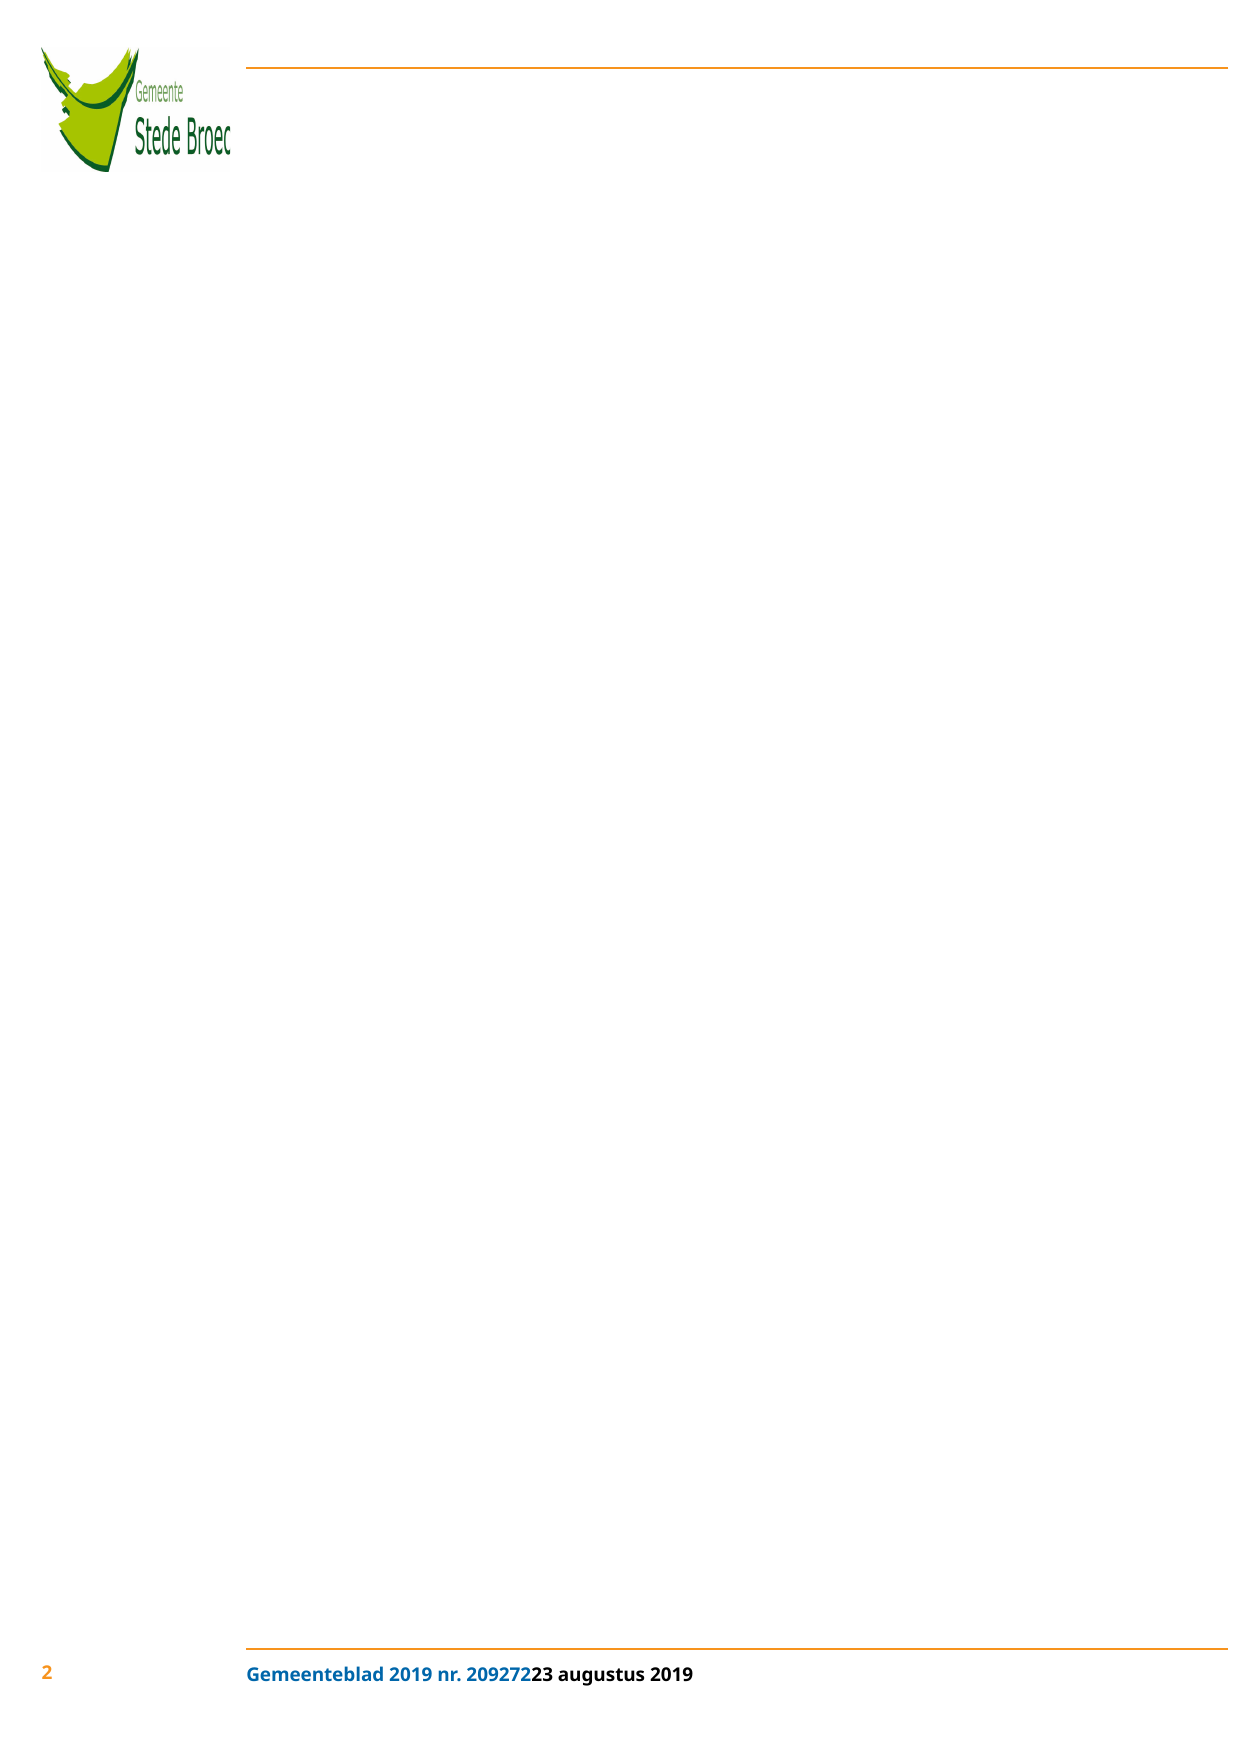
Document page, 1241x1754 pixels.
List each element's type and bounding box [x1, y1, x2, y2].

picture [41, 47, 231, 172]
